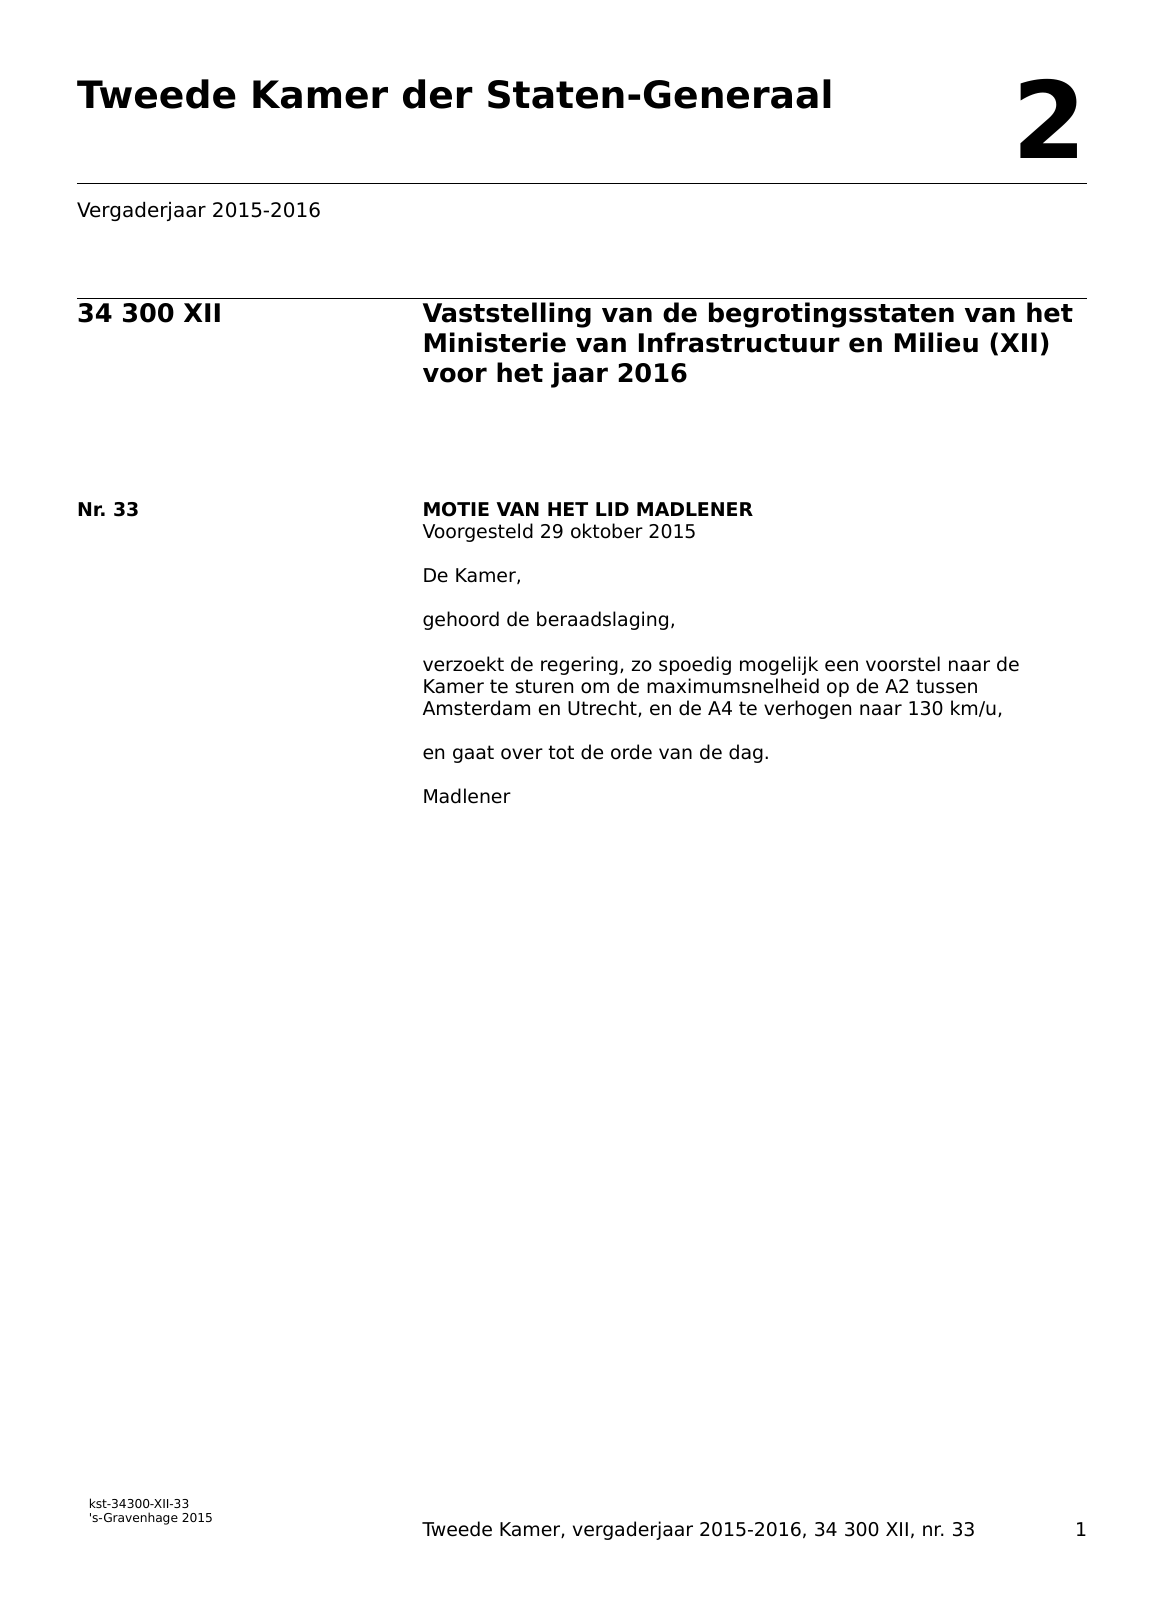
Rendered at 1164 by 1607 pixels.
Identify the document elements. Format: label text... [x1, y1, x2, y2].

text Voorgesteld 29 oktober 2015 [422, 521, 1087, 543]
text kst-34300-XII-33 [88, 1497, 323, 1511]
table_cell Vergaderjaar 2015-2016 [77, 184, 1087, 298]
table_header Tweede Kamer der Staten-Generaal [77, 59, 886, 183]
text 's-Gravenhage 2015 [88, 1511, 323, 1525]
subtitle Nr. 33 MOTIE VAN HET LID MADLENER [77, 499, 1087, 521]
text gehoord de beraadslaging, [422, 609, 1087, 631]
text en gaat over tot de orde van de dag. [422, 742, 1087, 764]
table_header 2 [886, 59, 1087, 183]
text De Kamer, [422, 565, 1087, 587]
subtitle 34 300 XII Vaststelling van de begrotingsstaten van het Ministerie van Infrastructuur en Milieu (XII) voor het jaar 2016 [77, 299, 1087, 388]
text Madlener [422, 786, 1087, 808]
text verzoekt de regering, zo spoedig mogelijk een voorstel naar de Kamer te sturen om de maximumsnelheid op de A2 tussen Amsterdam en Utrecht, en de A4 te verhogen naar 130 km/u, [422, 653, 1087, 719]
